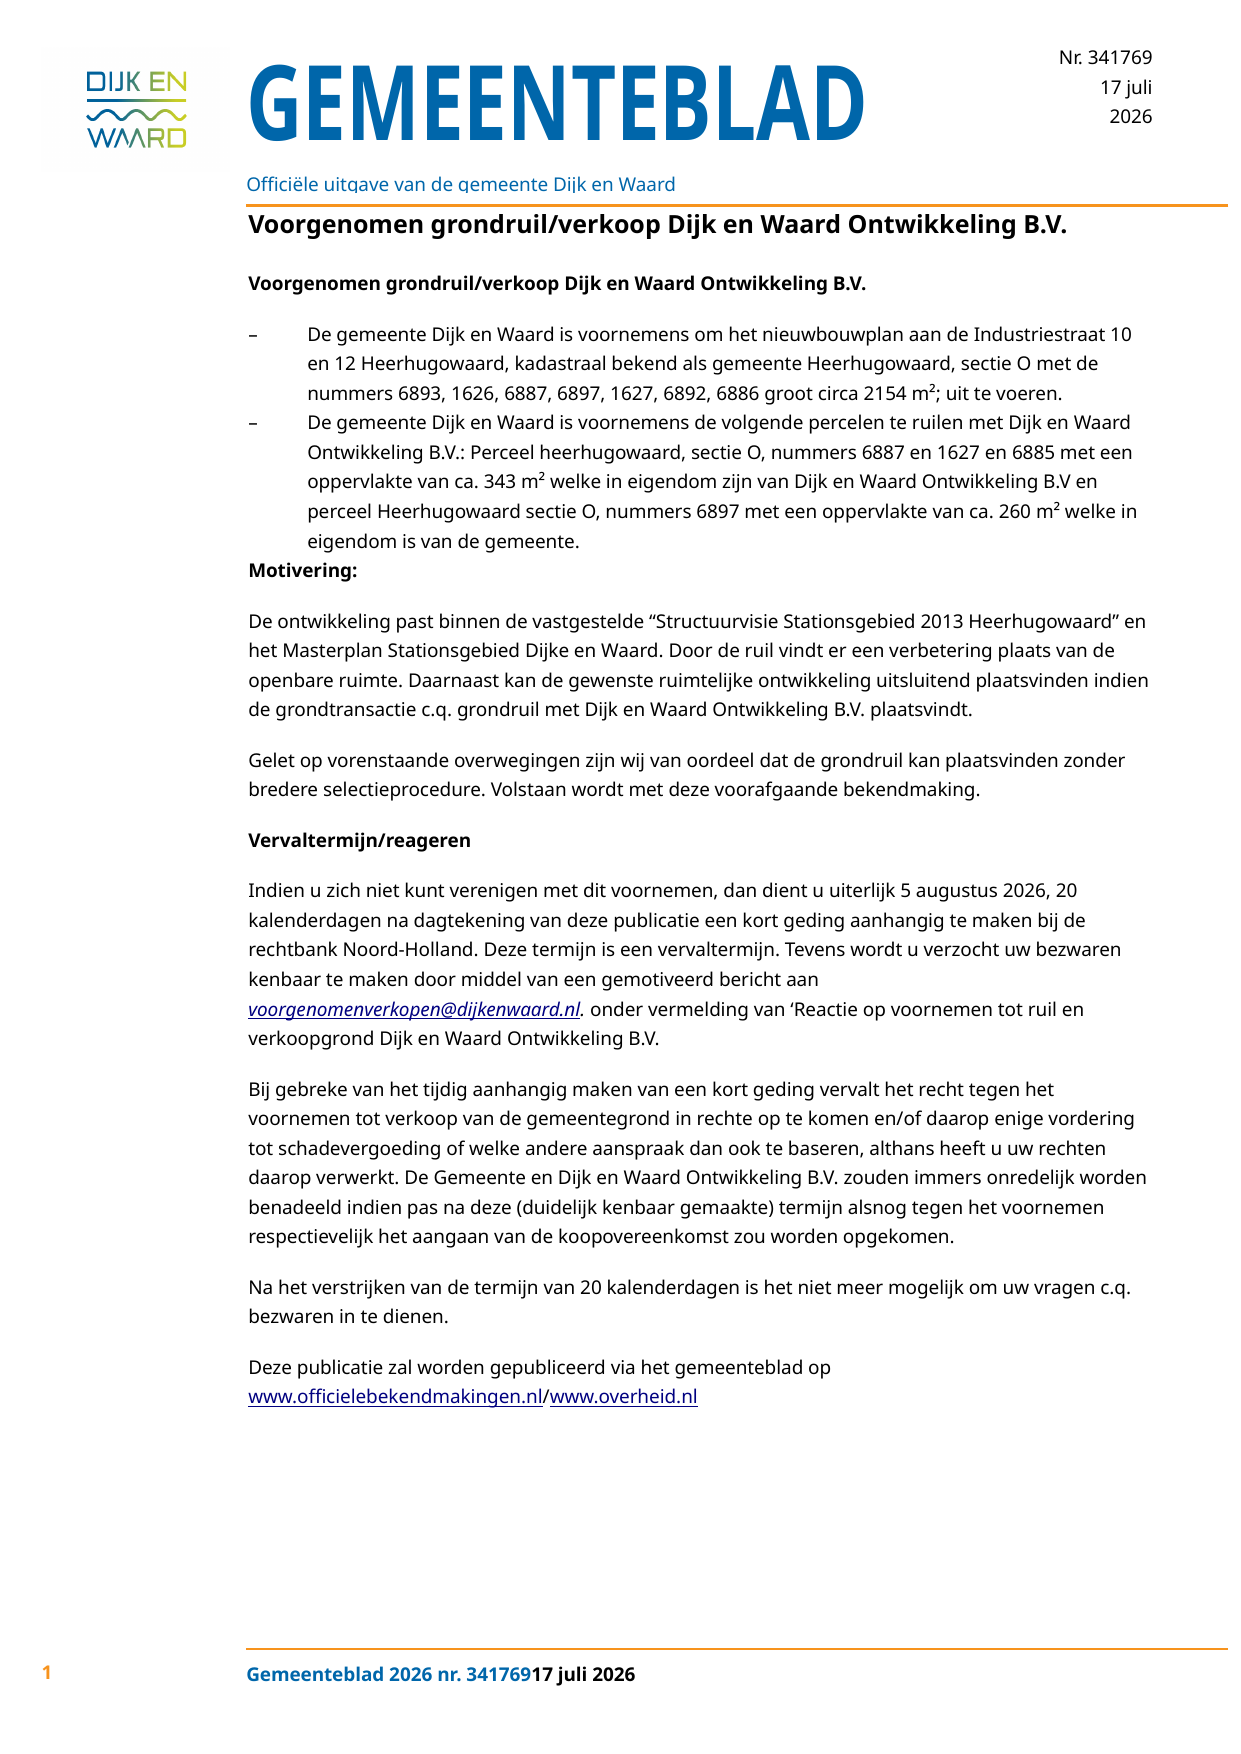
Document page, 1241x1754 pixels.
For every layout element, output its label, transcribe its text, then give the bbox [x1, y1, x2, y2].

text Vervaltermijn/reageren [248, 827, 1152, 853]
list De gemeente Dijk en Waard is voornemens om het nieuwbouwplan aan de Industriestraat 10 en 12 Heerhugowaard, kadastraal bekend als gemeente Heerhugowaard, sectie O met de nummers 6893, 1626, 6887, 6897, 1627, 6892, 6886 groot circa 2154 m²; uit te voeren. [248, 321, 1152, 406]
text Motivering: [248, 557, 1152, 583]
text Bij gebreke van het tijdig aanhangig maken van een kort geding vervalt het recht tegen het voornemen tot verkoop van de gemeentegrond in rechte op te komen en/of daarop enige vordering tot schadevergoeding of welke andere aanspraak dan ook te baseren, althans heeft u uw rechten daarop verwerkt. De Gemeente en Dijk en Waard Ontwikkeling B.V. zouden immers onredelijk worden benadeeld indien pas na deze (duidelijk kenbaar gemaakte) termijn alsnog tegen het voornemen respectievelijk het aangaan van de koopovereenkomst zou worden opgekomen. [248, 1076, 1152, 1249]
text Na het verstrijken van de termijn van 20 kalenderdagen is het niet meer mogelijk om uw vragen c.q. bezwaren in te dienen. [248, 1274, 1152, 1329]
text Deze publicatie zal worden gepubliceerd via het gemeenteblad op www.officielebekendmakingen.nl/www.overheid.nl [248, 1354, 1152, 1409]
text Voorgenomen grondruil/verkoop Dijk en Waard Ontwikkeling B.V. [248, 270, 1152, 296]
list De gemeente Dijk en Waard is voornemens de volgende percelen te ruilen met Dijk en Waard Ontwikkeling B.V.: Perceel heerhugowaard, sectie O, nummers 6887 en 1627 en 6885 met een oppervlakte van ca. 343 m² welke in eigendom zijn van Dijk en Waard Ontwikkeling B.V en perceel Heerhugowaard sectie O, nummers 6897 met een oppervlakte van ca. 260 m² welke in eigendom is van de gemeente. [248, 409, 1152, 553]
text Gelet op vorenstaande overwegingen zijn wij van oordeel dat de grondruil kan plaatsvinden zonder bredere selectieprocedure. Volstaan wordt met deze voorafgaande bekendmaking. [248, 747, 1152, 802]
text De ontwikkeling past binnen de vastgestelde “Structuurvisie Stationsgebied 2013 Heerhugowaard” en het Masterplan Stationsgebied Dijke en Waard. Door de ruil vindt er een verbetering plaats van de openbare ruimte. Daarnaast kan de gewenste ruimtelijke ontwikkeling uitsluitend plaatsvinden indien de grondtransactie c.q. grondruil met Dijk en Waard Ontwikkeling B.V. plaatsvindt. [248, 608, 1152, 722]
text Indien u zich niet kunt verenigen met dit voornemen, dan dient u uiterlijk 5 augustus 2026, 20 kalenderdagen na dagtekening van deze publicatie een kort geding aanhangig te maken bij de rechtbank Noord-Holland. Deze termijn is een vervaltermijn. Tevens wordt u verzocht uw bezwaren kenbaar te maken door middel van een gemotiveerd bericht aan voorgenomenverkopen@dijkenwaard.nl. onder vermelding van ‘Reactie op voornemen tot ruil en verkoopgrond Dijk en Waard Ontwikkeling B.V. [248, 877, 1152, 1051]
text Voorgenomen grondruil/verkoop Dijk en Waard Ontwikkeling B.V. [248, 207, 1152, 241]
picture [41, 47, 231, 172]
